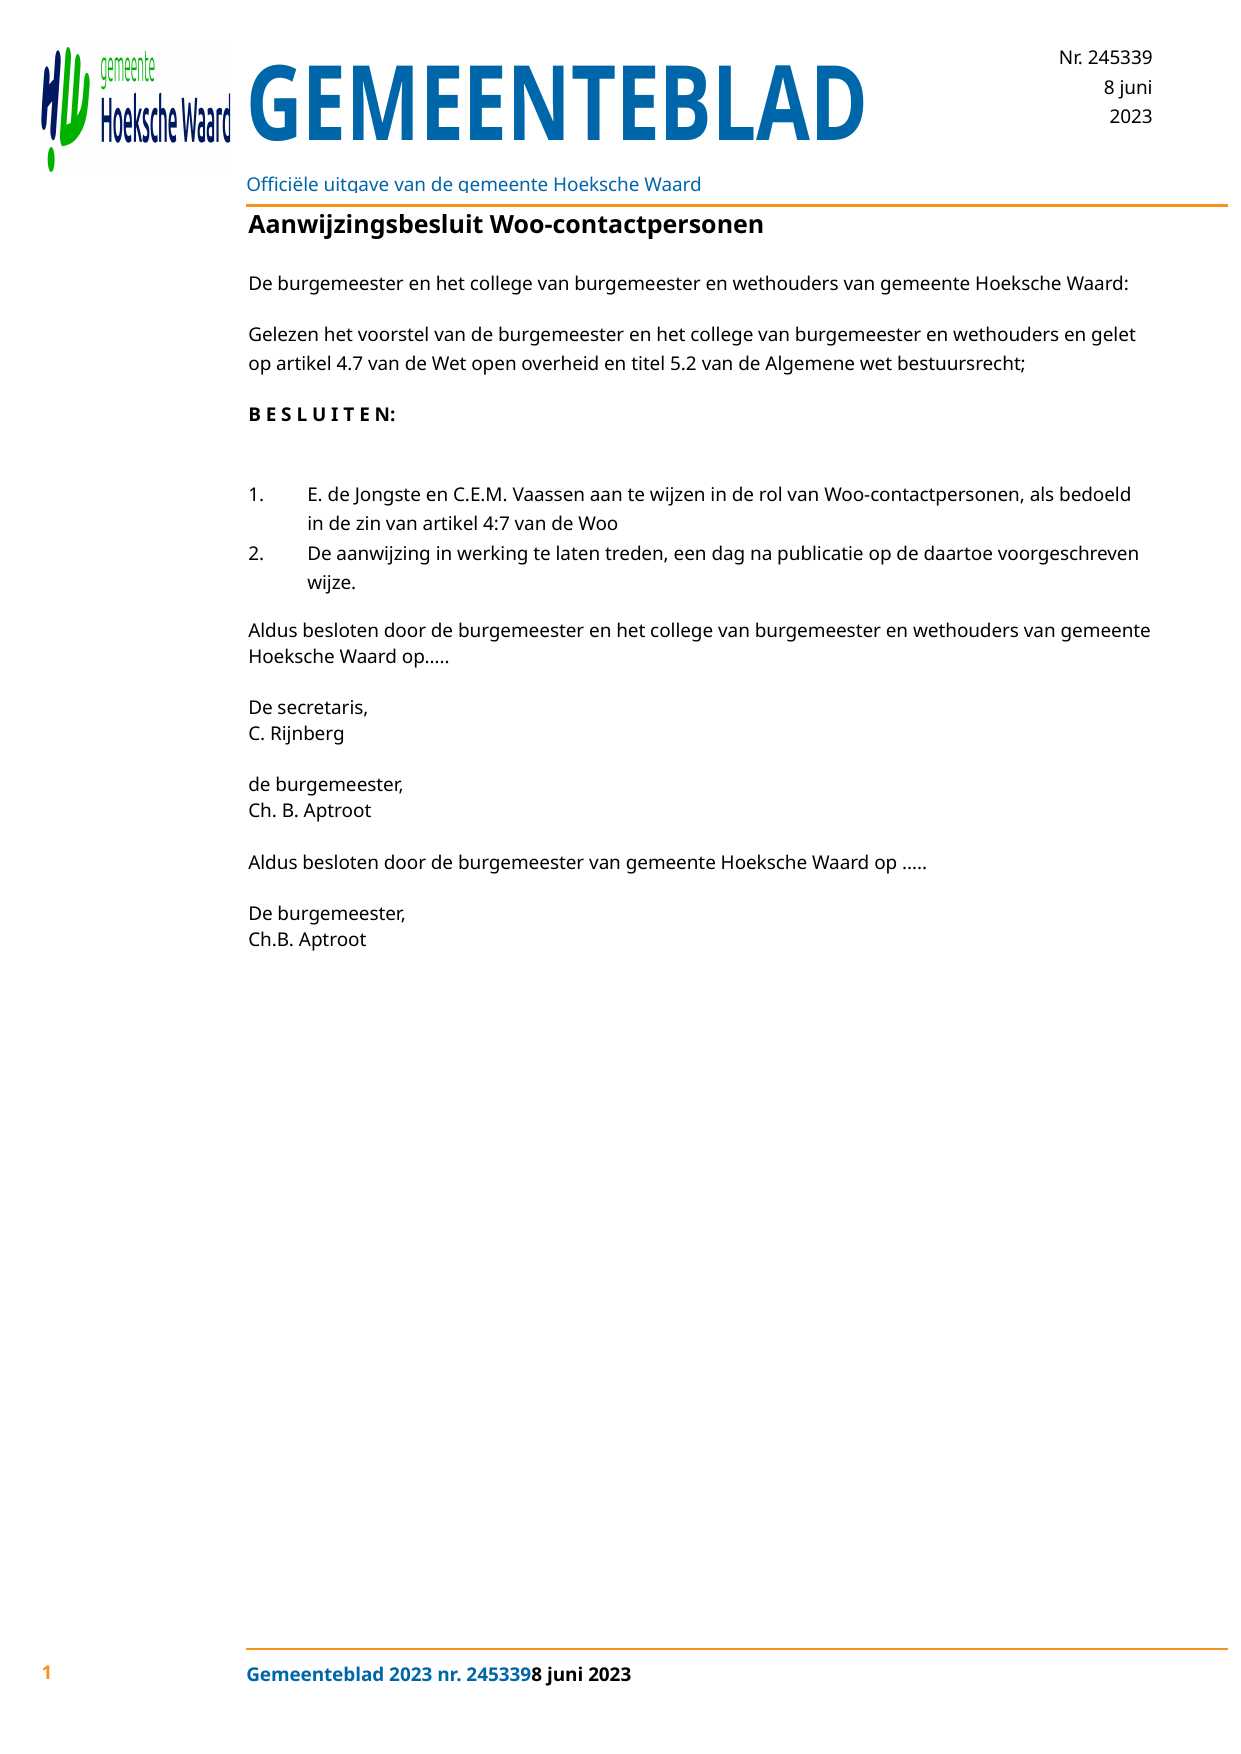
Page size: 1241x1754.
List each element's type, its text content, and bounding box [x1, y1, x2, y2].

text Ch. B. Aptroot [248, 797, 1152, 823]
text De burgemeester, [248, 900, 1152, 926]
text Aldus besloten door de burgemeester van gemeente Hoeksche Waard op ….. [248, 849, 1152, 874]
picture [41, 47, 231, 172]
list De aanwijzing in werking te laten treden, een dag na publicatie op de daartoe voorgeschreven wijze. [248, 540, 1152, 595]
text Ch.B. Aptroot [248, 926, 1152, 952]
list E. de Jongste en C.E.M. Vaassen aan te wijzen in de rol van Woo-contactpersonen, als bedoeld in de zin van artikel 4:7 van de Woo [248, 481, 1152, 536]
text De burgemeester en het college van burgemeester en wethouders van gemeente Hoeksche Waard: [248, 270, 1152, 296]
text De secretaris, [248, 694, 1152, 720]
text Gelezen het voorstel van de burgemeester en het college van burgemeester en wethouders en gelet op artikel 4.7 van de Wet open overheid en titel 5.2 van de Algemene wet bestuursrecht; [248, 321, 1152, 376]
text de burgemeester, [248, 772, 1152, 797]
text B E S L U I T E N: [248, 401, 1152, 426]
text Aanwijzingsbesluit Woo-contactpersonen [248, 207, 1152, 241]
text Aldus besloten door de burgemeester en het college van burgemeester en wethouders van gemeente Hoeksche Waard op….. [248, 617, 1152, 669]
text C. Rijnberg [248, 720, 1152, 746]
